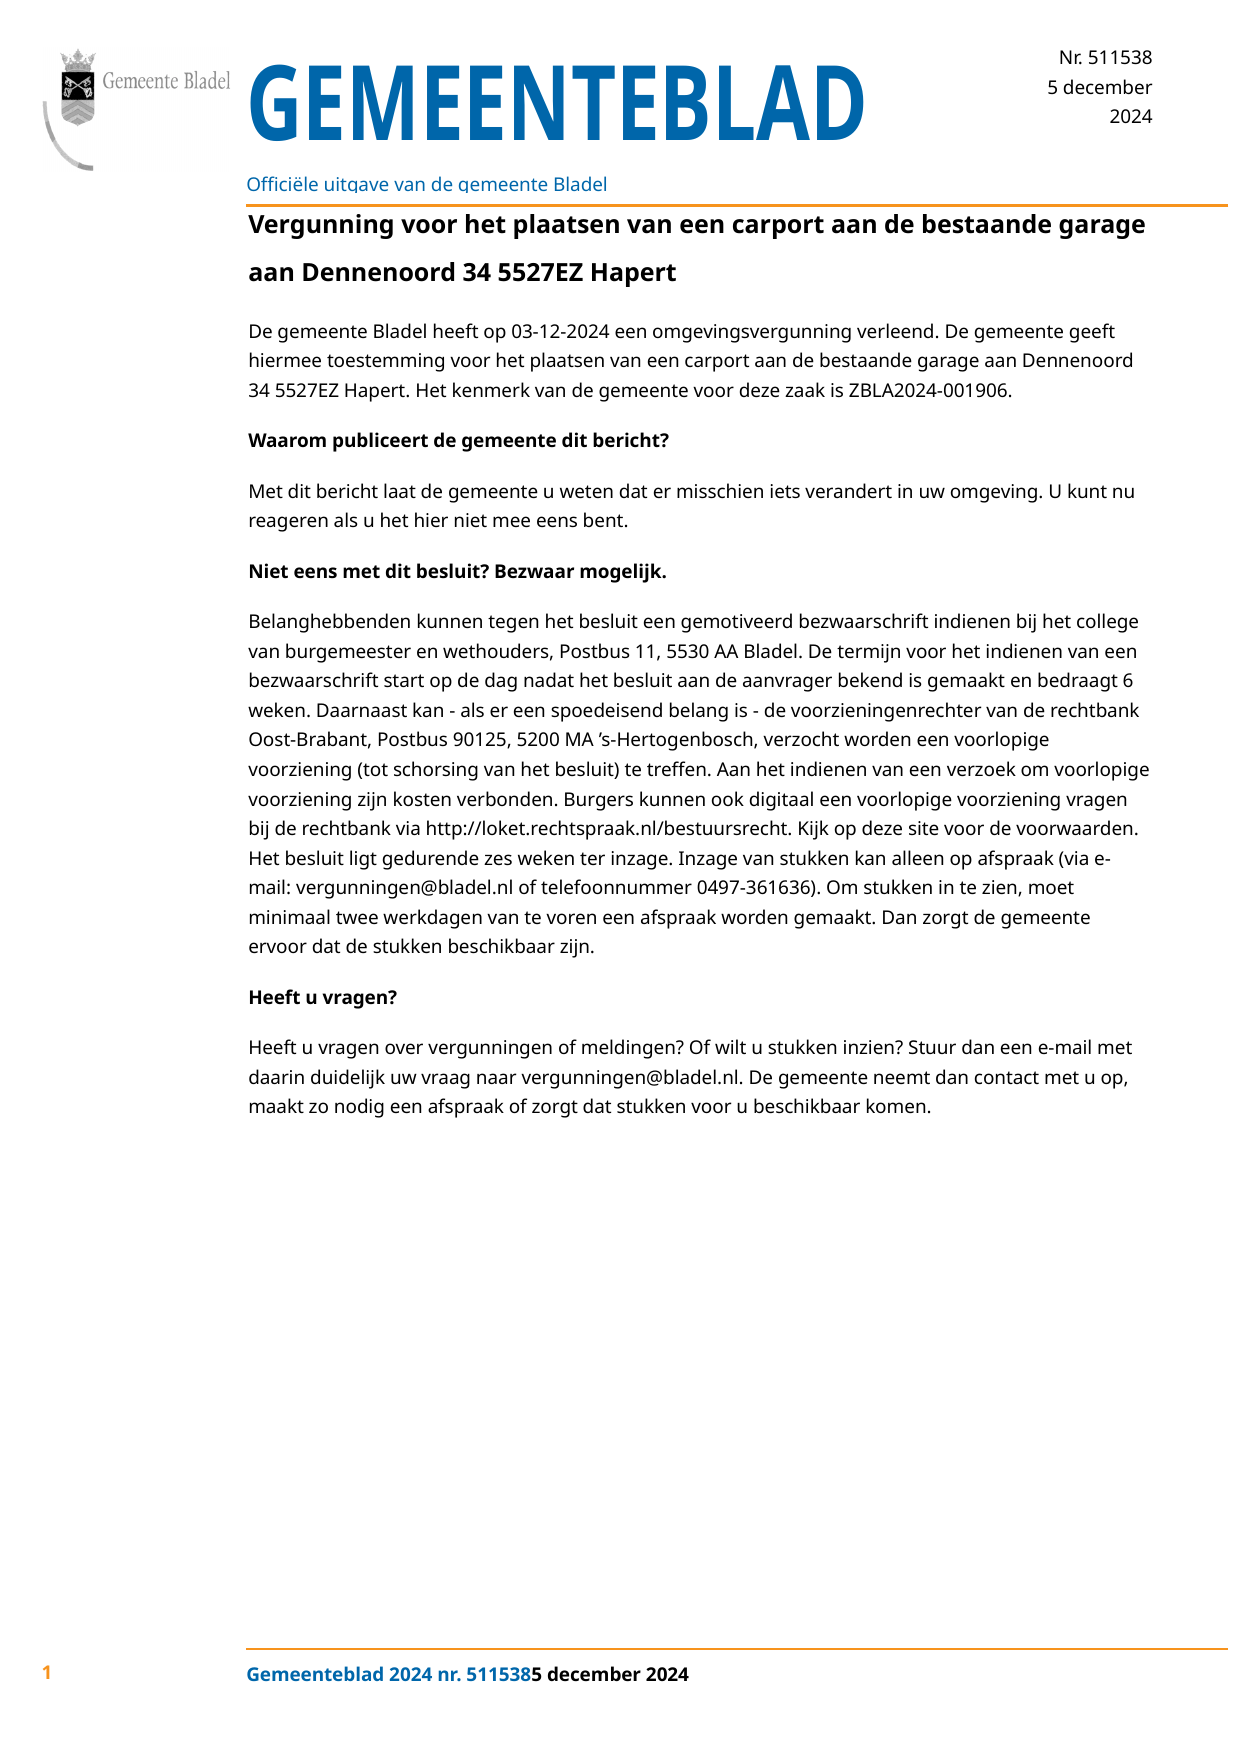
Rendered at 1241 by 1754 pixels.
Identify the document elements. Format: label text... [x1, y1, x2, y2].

text Belanghebbenden kunnen tegen het besluit een gemotiveerd bezwaarschrift indienen bij het college van burgemeester en wethouders, Postbus 11, 5530 AA Bladel. De termijn voor het indienen van een bezwaarschrift start op de dag nadat het besluit aan de aanvrager bekend is gemaakt en bedraagt 6 weken. Daarnaast kan - als er een spoedeisend belang is - de voorzieningenrechter van de rechtbank Oost-Brabant, Postbus 90125, 5200 MA ’s-Hertogenbosch, verzocht worden een voorlopige voorziening (tot schorsing van het besluit) te treffen. Aan het indienen van een verzoek om voorlopige voorziening zijn kosten verbonden. Burgers kunnen ook digitaal een voorlopige voorziening vragen bij de rechtbank via http://loket.rechtspraak.nl/bestuursrecht. Kijk op deze site voor de voorwaarden. Het besluit ligt gedurende zes weken ter inzage. Inzage van stukken kan alleen op afspraak (via e-mail: vergunningen@bladel.nl of telefoonnummer 0497-361636). Om stukken in te zien, moet minimaal twee werkdagen van te voren een afspraak worden gemaakt. Dan zorgt de gemeente ervoor dat de stukken beschikbaar zijn. [248, 608, 1152, 959]
text De gemeente Bladel heeft op 03-12-2024 een omgevingsvergunning verleend. De gemeente geeft hiermee toestemming voor het plaatsen van een carport aan de bestaande garage aan Dennenoord 34 5527EZ Hapert. Het kenmerk van de gemeente voor deze zaak is ZBLA2024-001906. [248, 318, 1152, 403]
text Heeft u vragen over vergunningen of meldingen? Of wilt u stukken inzien? Stuur dan een e-mail met daarin duidelijk uw vraag naar vergunningen@bladel.nl. De gemeente neemt dan contact met u op, maakt zo nodig een afspraak of zorgt dat stukken voor u beschikbaar komen. [248, 1034, 1152, 1119]
text Waarom publiceert de gemeente dit bericht? [248, 427, 1152, 453]
text Vergunning voor het plaatsen van een carport aan de bestaande garage aan Dennenoord 34 5527EZ Hapert [248, 207, 1152, 288]
text Heeft u vragen? [248, 984, 1152, 1010]
text Niet eens met dit besluit? Bezwaar mogelijk. [248, 558, 1152, 584]
picture [41, 47, 231, 172]
text Met dit bericht laat de gemeente u weten dat er misschien iets verandert in uw omgeving. U kunt nu reageren als u het hier niet mee eens bent. [248, 478, 1152, 533]
